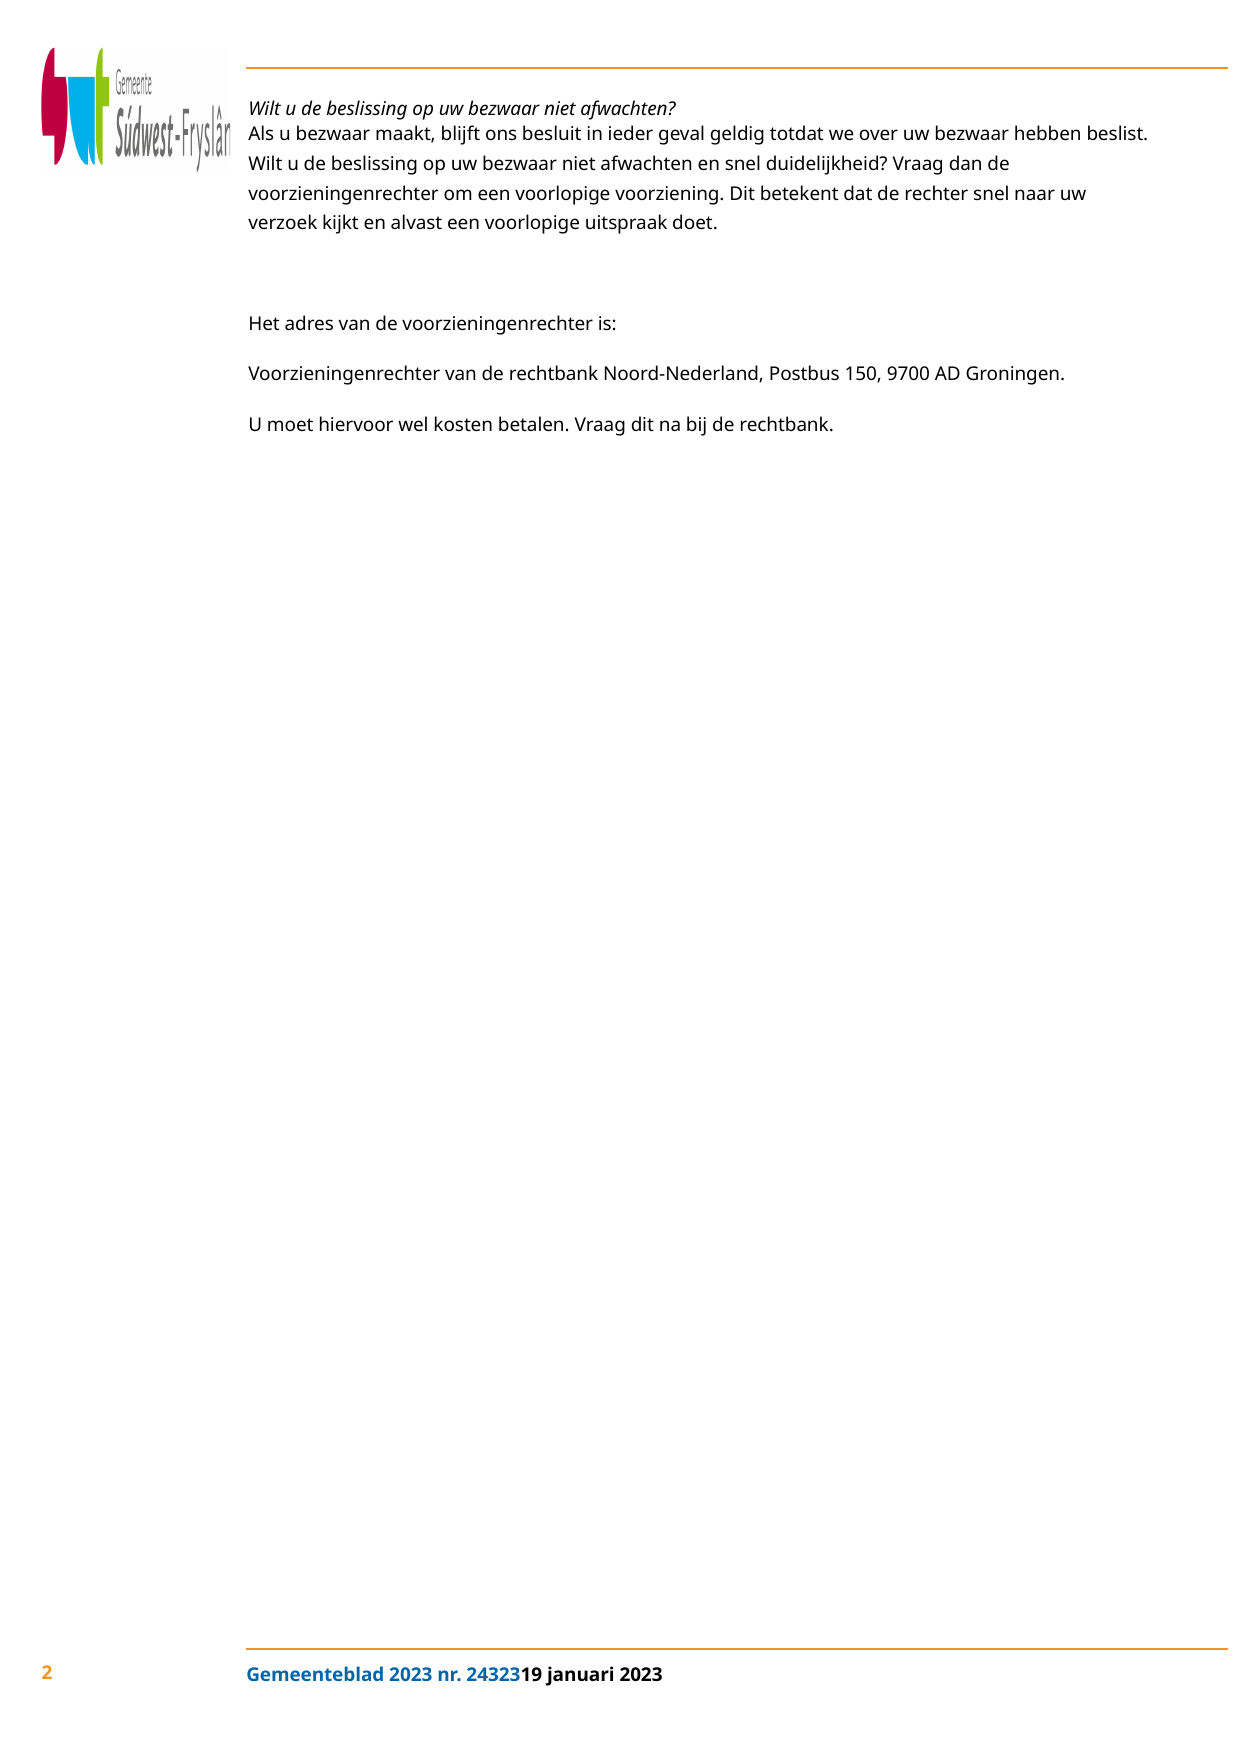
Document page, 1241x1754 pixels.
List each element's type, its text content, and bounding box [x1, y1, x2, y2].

text Als u bezwaar maakt, blijft ons besluit in ieder geval geldig totdat we over uw bezwaar hebben beslist. Wilt u de beslissing op uw bezwaar niet afwachten en snel duidelijkheid? Vraag dan de voorzieningenrechter om een voorlopige voorziening. Dit betekent dat de rechter snel naar uw verzoek kijkt en alvast een voorlopige uitspraak doet. [248, 121, 1152, 235]
text Het adres van de voorzieningenrechter is: [248, 310, 1152, 336]
text Wilt u de beslissing op uw bezwaar niet afwachten? [248, 95, 1152, 121]
text U moet hiervoor wel kosten betalen. Vraag dit na bij de rechtbank. [248, 411, 1152, 437]
picture [41, 47, 231, 172]
text Voorzieningenrechter van de rechtbank Noord-Nederland, Postbus 150, 9700 AD Groningen. [248, 361, 1152, 386]
